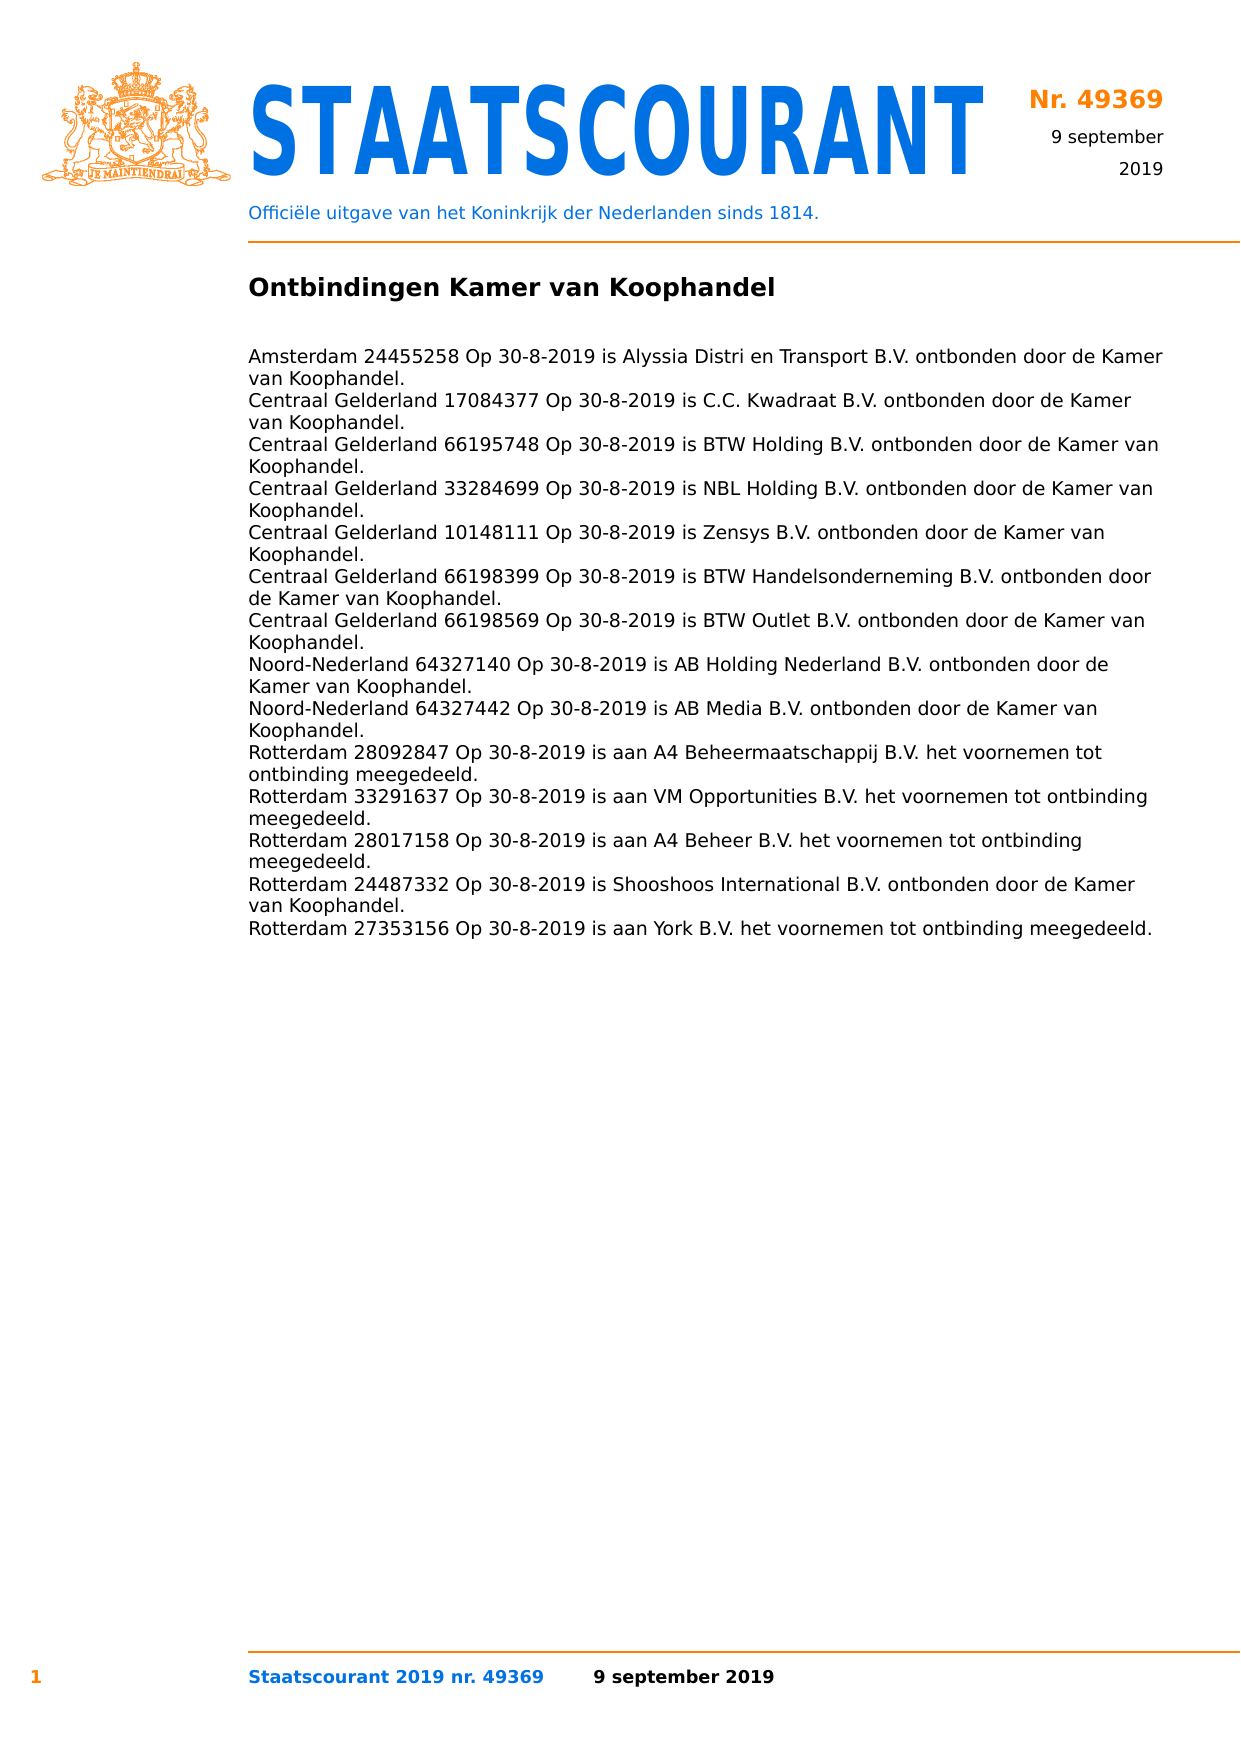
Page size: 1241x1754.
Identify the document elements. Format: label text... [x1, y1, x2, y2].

text Rotterdam 33291637 Op 30-8-2019 is aan VM Opportunities B.V. het voornemen tot ontbinding meegedeeld. [248, 786, 1163, 829]
subtitle Ontbindingen Kamer van Koophandel [248, 273, 1163, 302]
text Centraal Gelderland 66195748 Op 30-8-2019 is BTW Holding B.V. ontbonden door de Kamer van Koophandel. [248, 434, 1163, 478]
table_cell 9 september [998, 121, 1240, 153]
text Centraal Gelderland 33284699 Op 30-8-2019 is NBL Holding B.V. ontbonden door de Kamer van Koophandel. [248, 478, 1163, 522]
text Noord-Nederland 64327140 Op 30-8-2019 is AB Holding Nederland B.V. ontbonden door de Kamer van Koophandel. [248, 654, 1163, 698]
text Amsterdam 24455258 Op 30-8-2019 is Alyssia Distri en Transport B.V. ontbonden door de Kamer van Koophandel. [248, 346, 1163, 390]
table_header [25, 62, 248, 241]
text Centraal Gelderland 66198569 Op 30-8-2019 is BTW Outlet B.V. ontbonden door de Kamer van Koophandel. [248, 610, 1163, 654]
text Noord-Nederland 64327442 Op 30-8-2019 is AB Media B.V. ontbonden door de Kamer van Koophandel. [248, 698, 1163, 742]
table_cell 2019 [998, 153, 1240, 203]
picture [41, 62, 231, 186]
text Rotterdam 27353156 Op 30-8-2019 is aan York B.V. het voornemen tot ontbinding meegedeeld. [248, 917, 1163, 939]
text Rotterdam 28017158 Op 30-8-2019 is aan A4 Beheer B.V. het voornemen tot ontbinding meegedeeld. [248, 829, 1163, 873]
text Rotterdam 28092847 Op 30-8-2019 is aan A4 Beheermaatschappij B.V. het voornemen tot ontbinding meegedeeld. [248, 742, 1163, 786]
text Centraal Gelderland 10148111 Op 30-8-2019 is Zensys B.V. ontbonden door de Kamer van Koophandel. [248, 522, 1163, 566]
table_header Nr. 49369 [998, 62, 1240, 121]
table_cell Officiële uitgave van het Koninkrijk der Nederlanden sinds 1814. [248, 203, 1240, 241]
text Rotterdam 24487332 Op 30-8-2019 is Shooshoos International B.V. ontbonden door de Kamer van Koophandel. [248, 873, 1163, 917]
table_header STAATSCOURANT [248, 62, 998, 203]
text Centraal Gelderland 66198399 Op 30-8-2019 is BTW Handelsonderneming B.V. ontbonden door de Kamer van Koophandel. [248, 566, 1163, 610]
text Centraal Gelderland 17084377 Op 30-8-2019 is C.C. Kwadraat B.V. ontbonden door de Kamer van Koophandel. [248, 390, 1163, 434]
